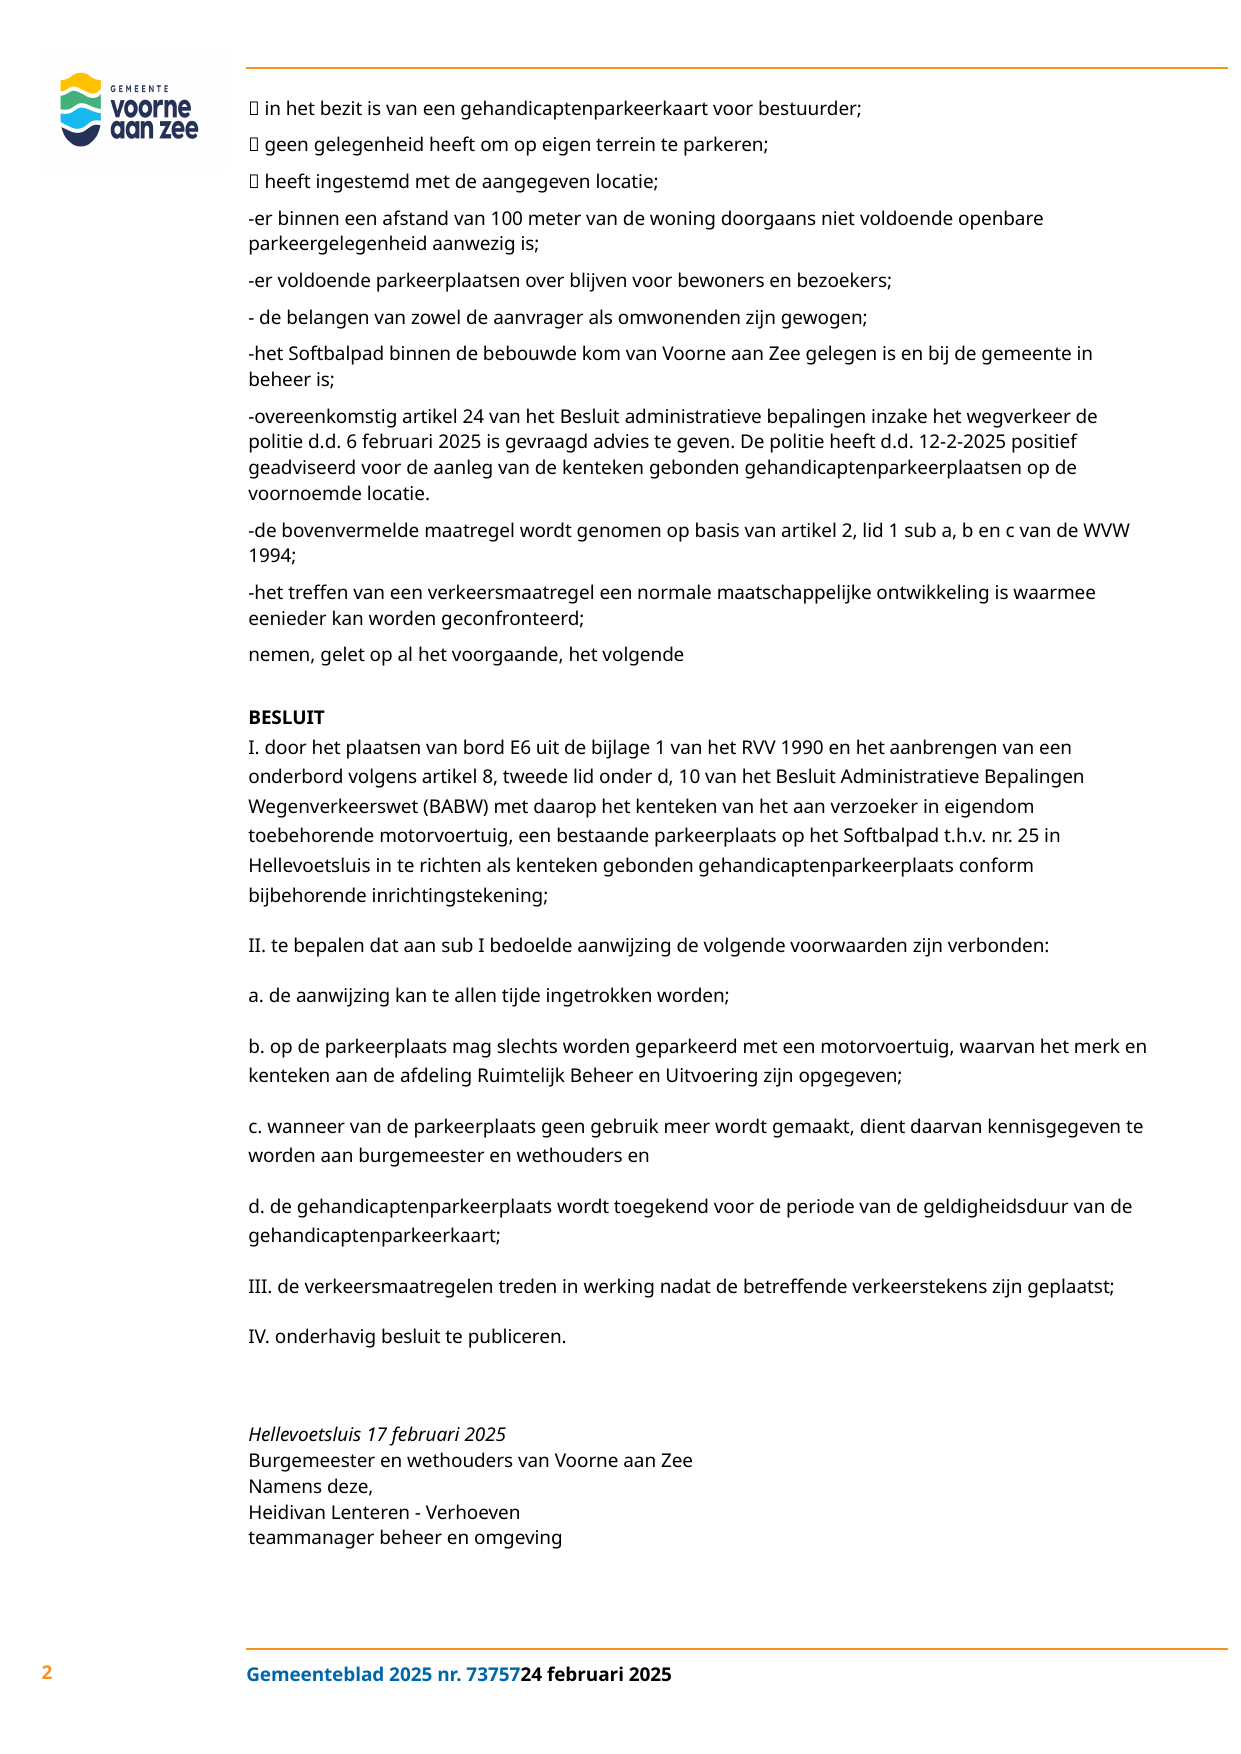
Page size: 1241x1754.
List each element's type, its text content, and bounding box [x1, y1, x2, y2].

text teammanager beheer en omgeving [248, 1524, 1152, 1550]
text III. de verkeersmaatregelen treden in werking nadat de betreffende verkeerstekens zijn geplaatst; [248, 1273, 1152, 1299]
text -er binnen een afstand van 100 meter van de woning doorgaans niet voldoende openbare parkeergelegenheid aanwezig is; [248, 205, 1152, 256]
text  heeft ingestemd met de aangegeven locatie; [248, 168, 1152, 194]
text -de bovenvermelde maatregel wordt genomen op basis van artikel 2, lid 1 sub a, b en c van de WVW 1994; [248, 517, 1152, 568]
text I. door het plaatsen van bord E6 uit de bijlage 1 van het RVV 1990 en het aanbrengen van een onderbord volgens artikel 8, tweede lid onder d, 10 van het Besluit Administratieve Bepalingen Wegenverkeerswet (BABW) met daarop het kenteken van het aan verzoeker in eigendom toebehorende motorvoertuig, een bestaande parkeerplaats op het Softbalpad t.h.v. nr. 25 in Hellevoetsluis in te richten als kenteken gebonden gehandicaptenparkeerplaats conform bijbehorende inrichtingstekening; [248, 734, 1152, 907]
text BESLUIT [248, 704, 1152, 730]
text d. de gehandicaptenparkeerplaats wordt toegekend voor de periode van de geldigheidsduur van de gehandicaptenparkeerkaart; [248, 1193, 1152, 1248]
text Burgemeester en wethouders van Voorne aan Zee [248, 1447, 1152, 1473]
text -het Softbalpad binnen de bebouwde kom van Voorne aan Zee gelegen is en bij de gemeente in beheer is; [248, 341, 1152, 392]
text IV. onderhavig besluit te publiceren. [248, 1323, 1152, 1349]
text -overeenkomstig artikel 24 van het Besluit administratieve bepalingen inzake het wegverkeer de politie d.d. 6 februari 2025 is gevraagd advies te geven. De politie heeft d.d. 12-2-2025 positief geadviseerd voor de aanleg van de kenteken gebonden gehandicaptenparkeerplaatsen op de voornoemde locatie. [248, 403, 1152, 506]
text - de belangen van zowel de aanvrager als omwonenden zijn gewogen; [248, 304, 1152, 329]
text Hellevoetsluis 17 februari 2025 [248, 1422, 1152, 1447]
picture [41, 47, 231, 172]
text Namens deze, [248, 1473, 1152, 1499]
text -het treffen van een verkeersmaatregel een normale maatschappelijke ontwikkeling is waarmee eenieder kan worden geconfronteerd; [248, 579, 1152, 631]
text II. te bepalen dat aan sub I bedoelde aanwijzing de volgende voorwaarden zijn verbonden: [248, 932, 1152, 958]
text c. wanneer van de parkeerplaats geen gebruik meer wordt gemaakt, dient daarvan kennisgegeven te worden aan burgemeester en wethouders en [248, 1113, 1152, 1168]
text nemen, gelet op al het voorgaande, het volgende [248, 642, 1152, 667]
text -er voldoende parkeerplaatsen over blijven voor bewoners en bezoekers; [248, 267, 1152, 293]
text  geen gelegenheid heeft om op eigen terrein te parkeren; [248, 131, 1152, 157]
text  in het bezit is van een gehandicaptenparkeerkaart voor bestuurder; [248, 95, 1152, 121]
text b. op de parkeerplaats mag slechts worden geparkeerd met een motorvoertuig, waarvan het merk en kenteken aan de afdeling Ruimtelijk Beheer en Uitvoering zijn opgegeven; [248, 1033, 1152, 1088]
text a. de aanwijzing kan te allen tijde ingetrokken worden; [248, 983, 1152, 1008]
text Heidivan Lenteren - Verhoeven [248, 1499, 1152, 1524]
